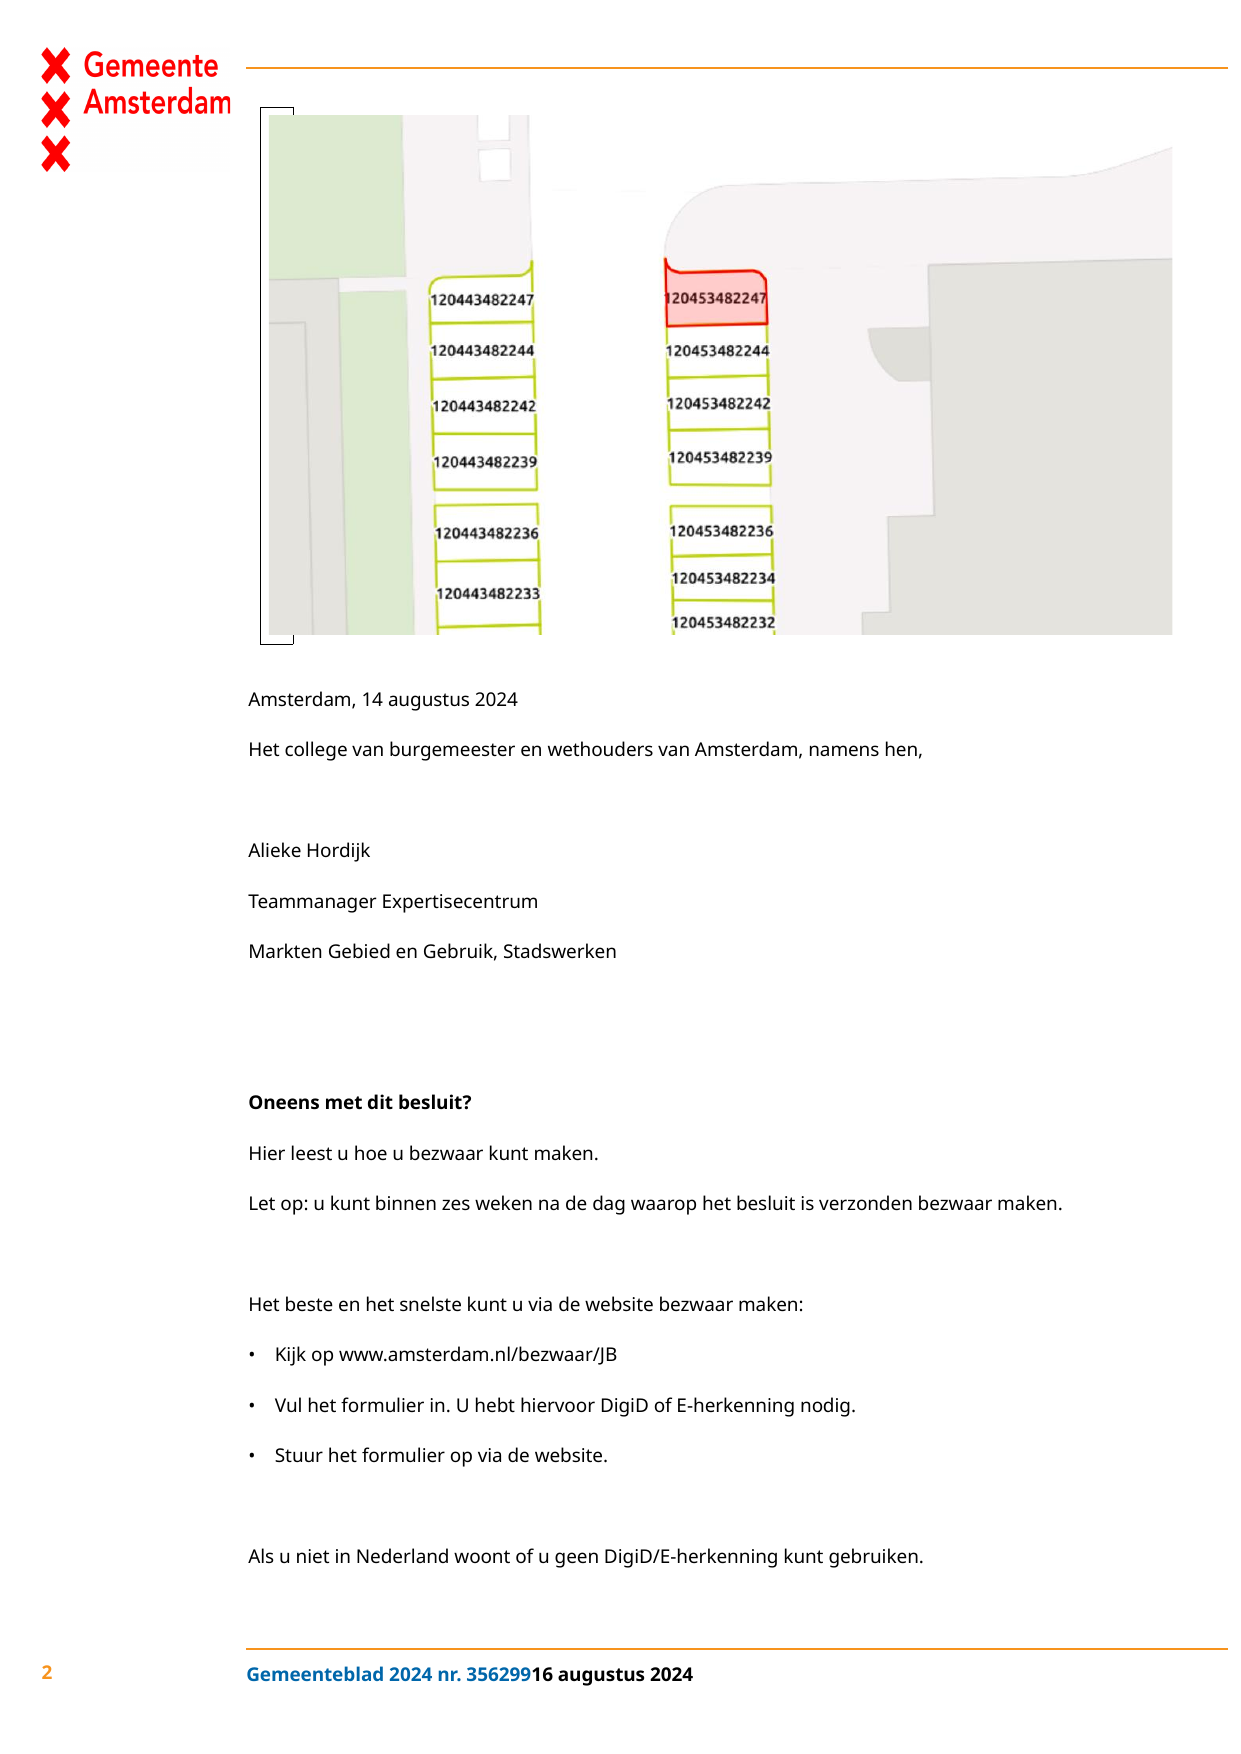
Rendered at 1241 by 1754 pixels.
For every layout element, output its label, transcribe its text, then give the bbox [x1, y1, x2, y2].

text • Vul het formulier in. U hebt hiervoor DigiD of E-herkenning nodig. [248, 1392, 1152, 1418]
text Teammanager Expertisecentrum [248, 888, 1152, 913]
text Markten Gebied en Gebruik, Stadswerken [248, 938, 1152, 964]
text Oneens met dit besluit? [248, 1089, 1152, 1115]
picture [41, 47, 231, 172]
text Het beste en het snelste kunt u via de website bezwaar maken: [248, 1291, 1152, 1317]
text Het college van burgemeester en wethouders van Amsterdam, namens hen, [248, 737, 1152, 762]
text Als u niet in Nederland woont of u geen DigiD/E-herkenning kunt gebruiken. [248, 1543, 1152, 1569]
text Amsterdam, 14 augustus 2024 [248, 686, 1152, 712]
text Let op: u kunt binnen zes weken na de dag waarop het besluit is verzonden bezwaar maken. [248, 1190, 1152, 1216]
text Alieke Hordijk [248, 837, 1152, 863]
text • Stuur het formulier op via de website. [248, 1442, 1152, 1468]
picture [268, 115, 1173, 635]
text • Kijk op www.amsterdam.nl/bezwaar/JB [248, 1342, 1152, 1367]
text Hier leest u hoe u bezwaar kunt maken. [248, 1140, 1152, 1166]
